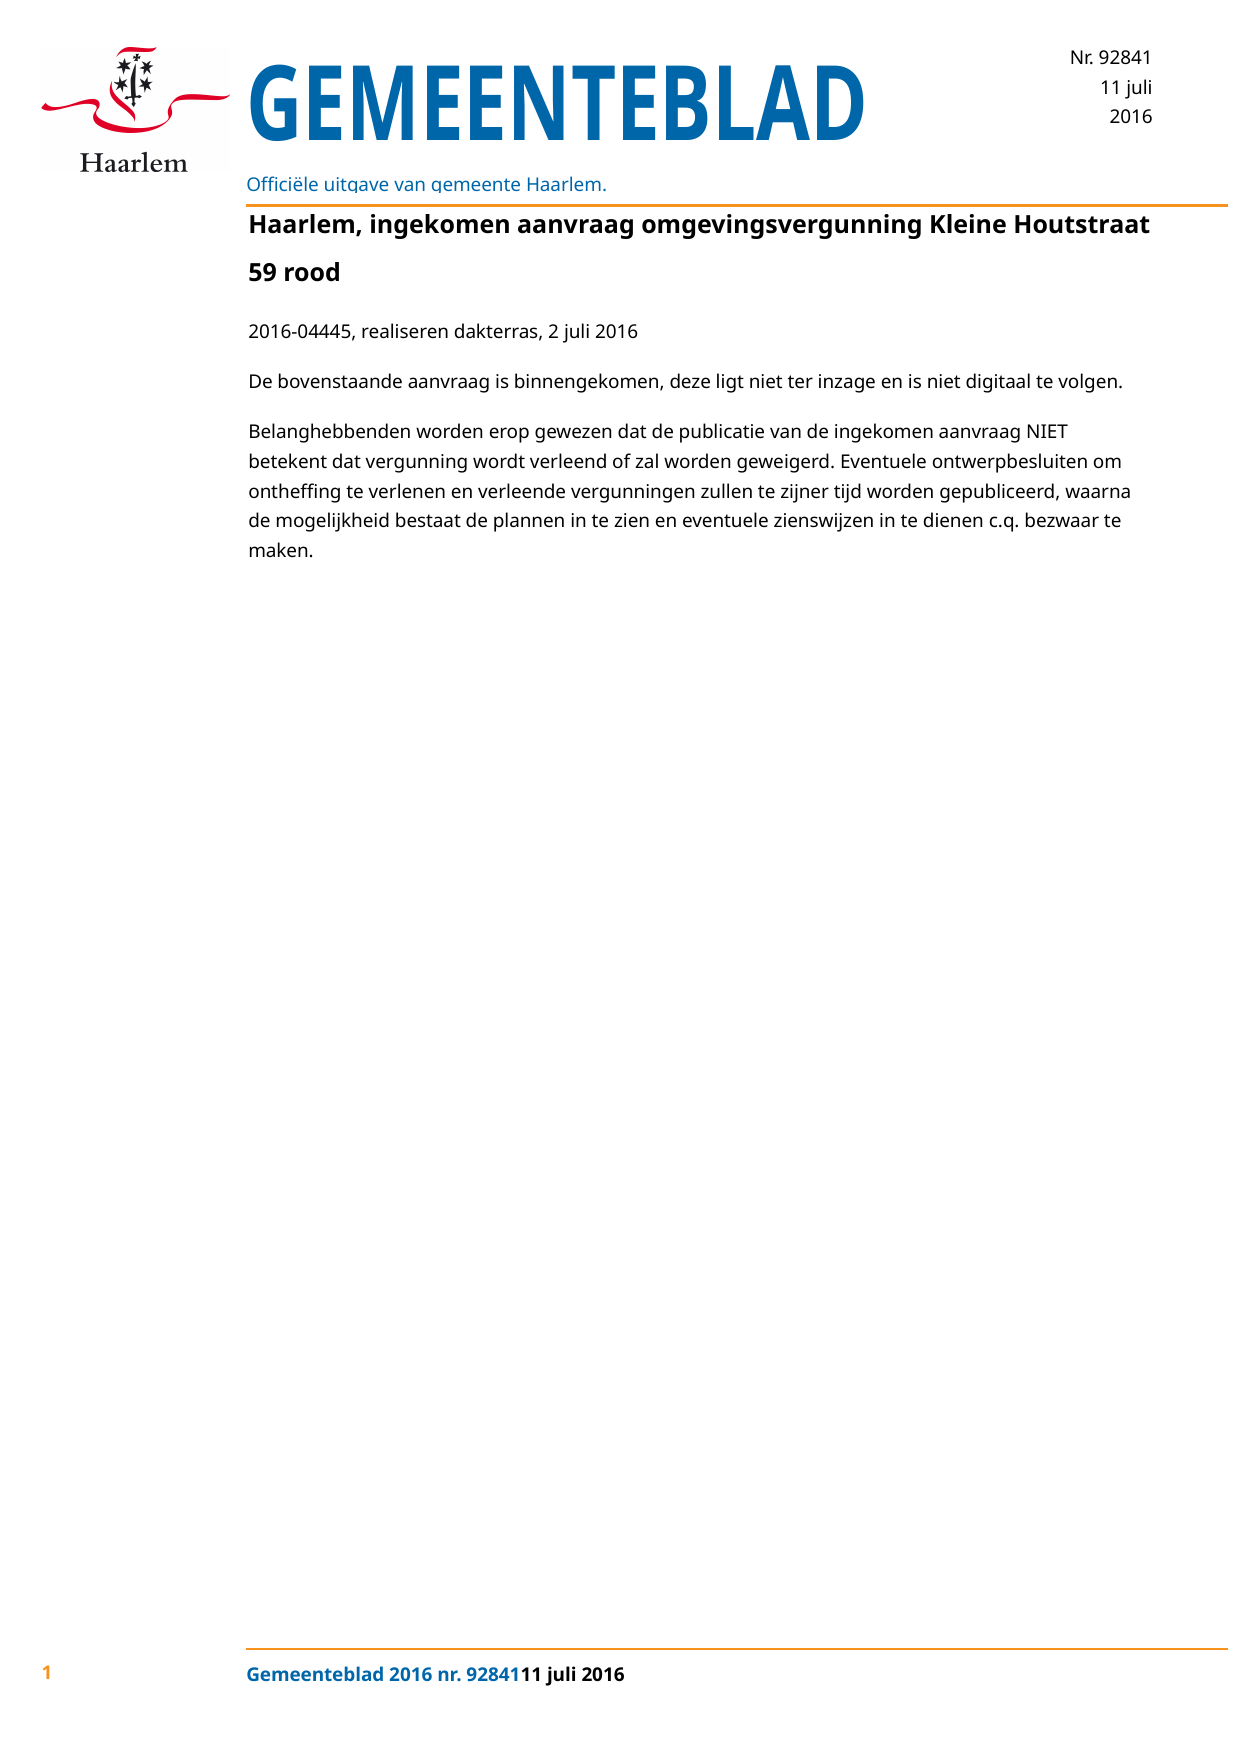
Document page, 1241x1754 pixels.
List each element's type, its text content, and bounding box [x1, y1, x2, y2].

text Haarlem, ingekomen aanvraag omgevingsvergunning Kleine Houtstraat 59 rood [248, 207, 1152, 288]
picture [41, 47, 231, 172]
text De bovenstaande aanvraag is binnengekomen, deze ligt niet ter inzage en is niet digitaal te volgen. [248, 368, 1152, 394]
text 2016-04445, realiseren dakterras, 2 juli 2016 [248, 318, 1152, 344]
text Belanghebbenden worden erop gewezen dat de publicatie van de ingekomen aanvraag NIET betekent dat vergunning wordt verleend of zal worden geweigerd. Eventuele ontwerpbesluiten om ontheffing te verlenen en verleende vergunningen zullen te zijner tijd worden gepubliceerd, waarna de mogelijkheid bestaat de plannen in te zien en eventuele zienswijzen in te dienen c.q. bezwaar te maken. [248, 419, 1152, 563]
